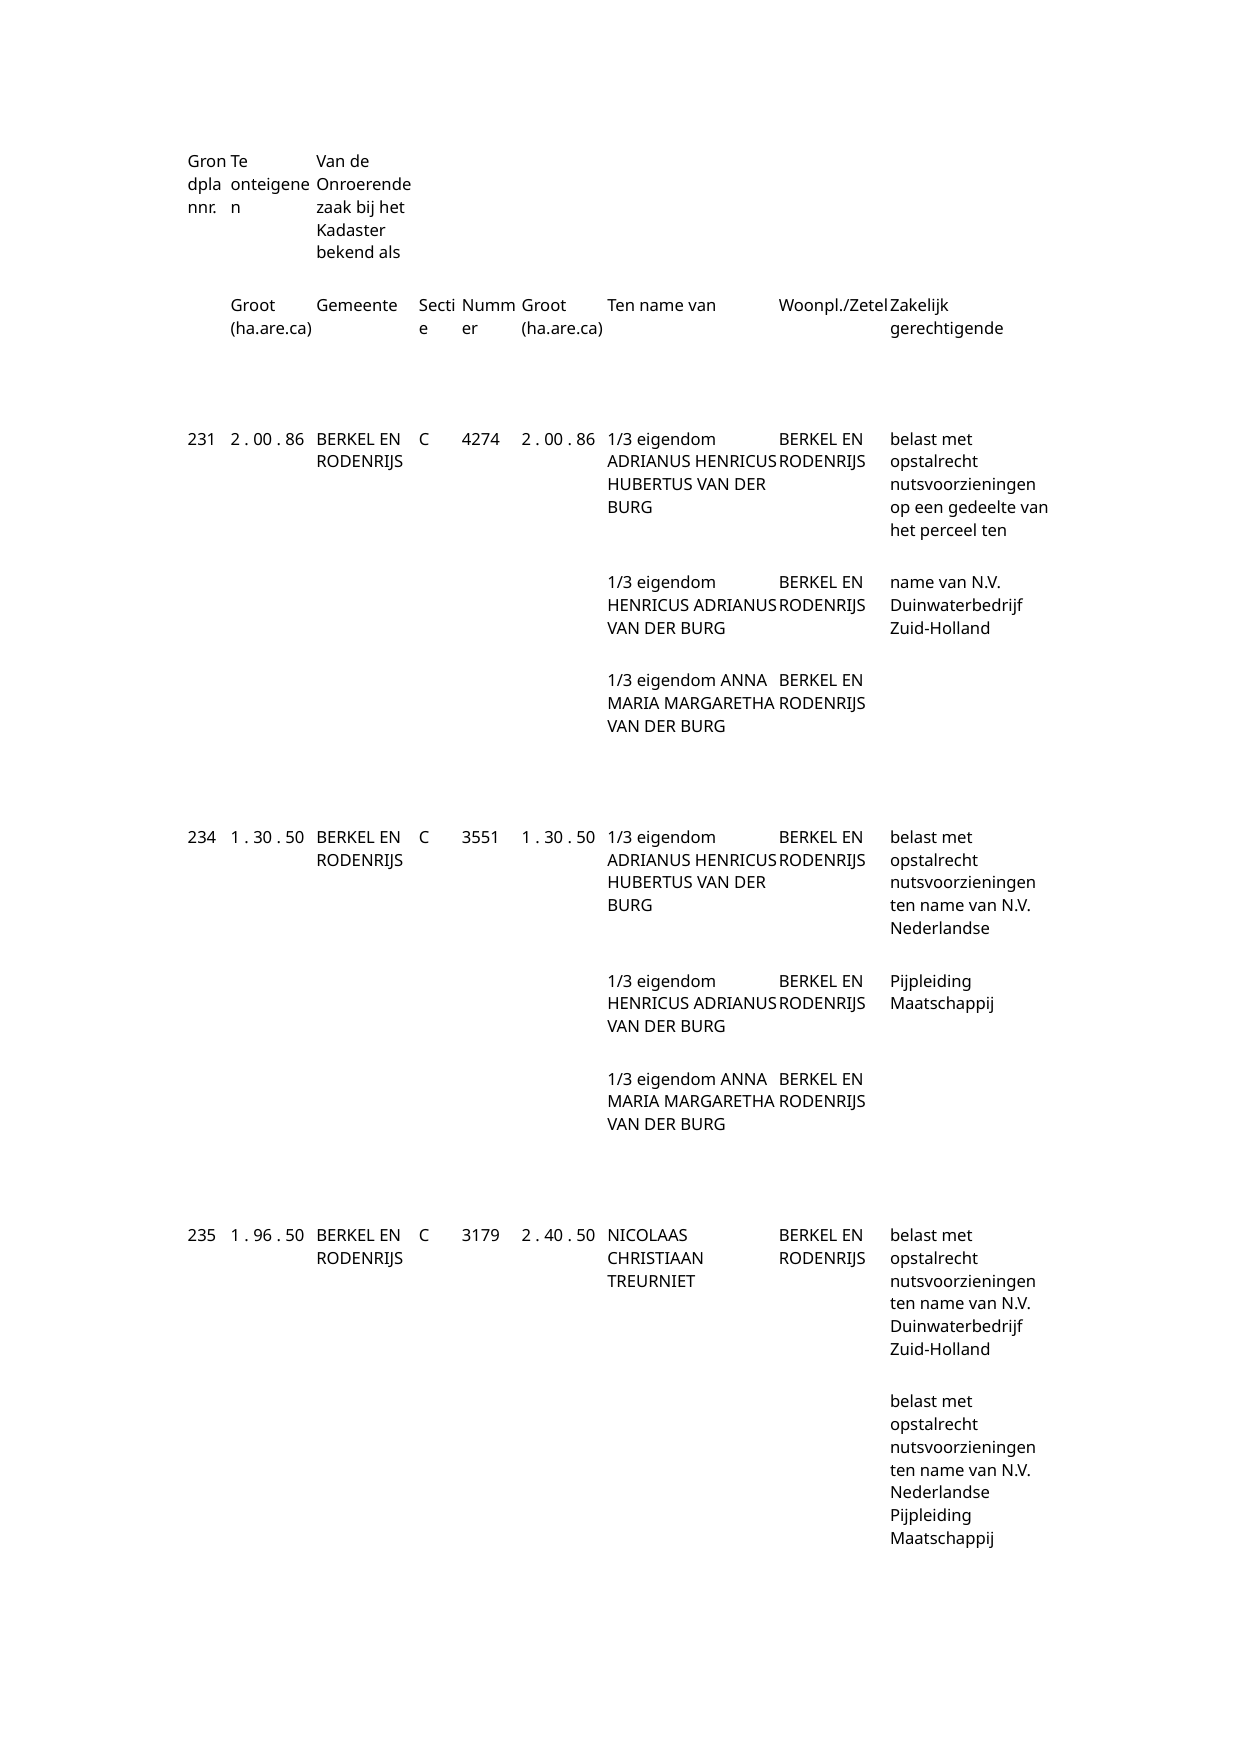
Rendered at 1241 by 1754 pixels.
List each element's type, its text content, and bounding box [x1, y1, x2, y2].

table_cell BERKEL EN RODENRIJS [316, 428, 419, 571]
table_cell [316, 1067, 419, 1165]
table_cell Pijpleiding Maatschappij [890, 969, 1053, 1067]
table_cell 231 [188, 428, 230, 571]
table_cell 1/3 eigendom ANNA MARIA MARGARETHA VAN DER BURG [607, 1067, 778, 1165]
table_cell C [419, 826, 462, 969]
table_cell NICOLAAS CHRISTIAAN TREURNIET [607, 1224, 778, 1579]
table_cell [607, 369, 778, 427]
table_cell 1 . 96 . 50 [230, 1224, 316, 1579]
table_cell [890, 767, 1053, 826]
table_cell [607, 1165, 778, 1224]
table_cell [230, 369, 316, 427]
table_cell BERKEL EN RODENRIJS [779, 571, 890, 669]
table_cell Gemeente [316, 294, 419, 369]
table_cell [521, 571, 607, 669]
table_header [462, 150, 521, 293]
table_cell Groot (ha.are.ca) [230, 294, 316, 369]
table_cell 2 . 00 . 86 [230, 428, 316, 571]
table_cell BERKEL EN RODENRIJS [779, 826, 890, 969]
table_cell [230, 1165, 316, 1224]
table_cell [779, 369, 890, 427]
table_cell [419, 669, 462, 767]
table_header [779, 150, 890, 293]
table_cell [316, 571, 419, 669]
table_cell [188, 969, 230, 1067]
table_cell [779, 1165, 890, 1224]
table_cell Woonpl./Zetel [779, 294, 890, 369]
table_cell [890, 1165, 1053, 1224]
table_cell 1/3 eigendom ADRIANUS HENRICUS HUBERTUS VAN DER BURG [607, 428, 778, 571]
table_cell 2 . 40 . 50 [521, 1224, 607, 1579]
table_cell Sectie [419, 294, 462, 369]
table_cell name van N.V. Duinwaterbedrijf Zuid-Holland [890, 571, 1053, 669]
table_cell [462, 369, 521, 427]
table_cell BERKEL EN RODENRIJS [779, 969, 890, 1067]
table_cell [188, 369, 230, 427]
table_cell [316, 669, 419, 767]
table_header [521, 150, 607, 293]
table_cell [607, 767, 778, 826]
table_cell [230, 1067, 316, 1165]
table_cell [521, 1165, 607, 1224]
table_cell BERKEL EN RODENRIJS [779, 1067, 890, 1165]
table_cell BERKEL EN RODENRIJS [779, 669, 890, 767]
table_cell [188, 1165, 230, 1224]
table_cell [462, 1067, 521, 1165]
table_cell [462, 969, 521, 1067]
table_cell [890, 369, 1053, 427]
table_cell [521, 1067, 607, 1165]
table_header [607, 150, 778, 293]
table_cell 1 . 30 . 50 [521, 826, 607, 969]
table_cell Groot (ha.are.ca) [521, 294, 607, 369]
table_cell [890, 1067, 1053, 1165]
table_cell 2 . 00 . 86 [521, 428, 607, 571]
table_cell [316, 767, 419, 826]
table_cell [521, 969, 607, 1067]
table_cell [316, 1165, 419, 1224]
table_cell belast met opstalrecht nutsvoorzieningen op een gedeelte van het perceel ten [890, 428, 1053, 571]
table_header Te onteigenen [230, 150, 316, 293]
table_cell 4274 [462, 428, 521, 571]
table_cell 3551 [462, 826, 521, 969]
table_cell [419, 767, 462, 826]
table_cell [188, 669, 230, 767]
table_cell [419, 969, 462, 1067]
table_cell [230, 571, 316, 669]
table_cell 235 [188, 1224, 230, 1579]
table_cell [419, 369, 462, 427]
table_cell 1/3 eigendom HENRICUS ADRIANUS VAN DER BURG [607, 969, 778, 1067]
table_cell Nummer [462, 294, 521, 369]
table_cell [316, 369, 419, 427]
table_cell [462, 571, 521, 669]
table_header Van de Onroerende zaak bij het Kadaster bekend als [316, 150, 419, 293]
table_cell [188, 571, 230, 669]
table_cell [188, 1067, 230, 1165]
table_header [890, 150, 1053, 293]
table_cell Ten name van [607, 294, 778, 369]
table_cell belast met opstalrecht nutsvoorzieningen ten name van N.V. Duinwaterbedrijf Zuid-Holland belast met opstalrecht nutsvoorzieningen ten name van N.V. Nederlandse Pijpleiding Maatschappij [890, 1224, 1053, 1579]
table_cell 1/3 eigendom ANNA MARIA MARGARETHA VAN DER BURG [607, 669, 778, 767]
table_cell [230, 767, 316, 826]
table_cell [188, 767, 230, 826]
table_cell 1 . 30 . 50 [230, 826, 316, 969]
table_cell Zakelijk gerechtigende [890, 294, 1053, 369]
table_cell BERKEL EN RODENRIJS [316, 826, 419, 969]
table_cell 3179 [462, 1224, 521, 1579]
table_header Grondplannr. [188, 150, 230, 369]
table_cell [419, 571, 462, 669]
table_header [419, 150, 462, 293]
table_cell [316, 969, 419, 1067]
table_cell [462, 1165, 521, 1224]
table_cell [419, 1067, 462, 1165]
table_cell C [419, 428, 462, 571]
table_cell [890, 669, 1053, 767]
table_cell belast met opstalrecht nutsvoorzieningen ten name van N.V. Nederlandse [890, 826, 1053, 969]
table_cell BERKEL EN RODENRIJS [779, 428, 890, 571]
table_cell C [419, 1224, 462, 1579]
table_cell BERKEL EN RODENRIJS [316, 1224, 419, 1579]
table_cell [462, 767, 521, 826]
table_cell 1/3 eigendom HENRICUS ADRIANUS VAN DER BURG [607, 571, 778, 669]
table_cell 234 [188, 826, 230, 969]
table_cell [779, 767, 890, 826]
table_cell [230, 969, 316, 1067]
table_cell [419, 1165, 462, 1224]
table_cell 1/3 eigendom ADRIANUS HENRICUS HUBERTUS VAN DER BURG [607, 826, 778, 969]
table_cell BERKEL EN RODENRIJS [779, 1224, 890, 1579]
table_cell [521, 767, 607, 826]
table_cell [521, 669, 607, 767]
table_cell [521, 369, 607, 427]
table_cell [462, 669, 521, 767]
table_cell [230, 669, 316, 767]
